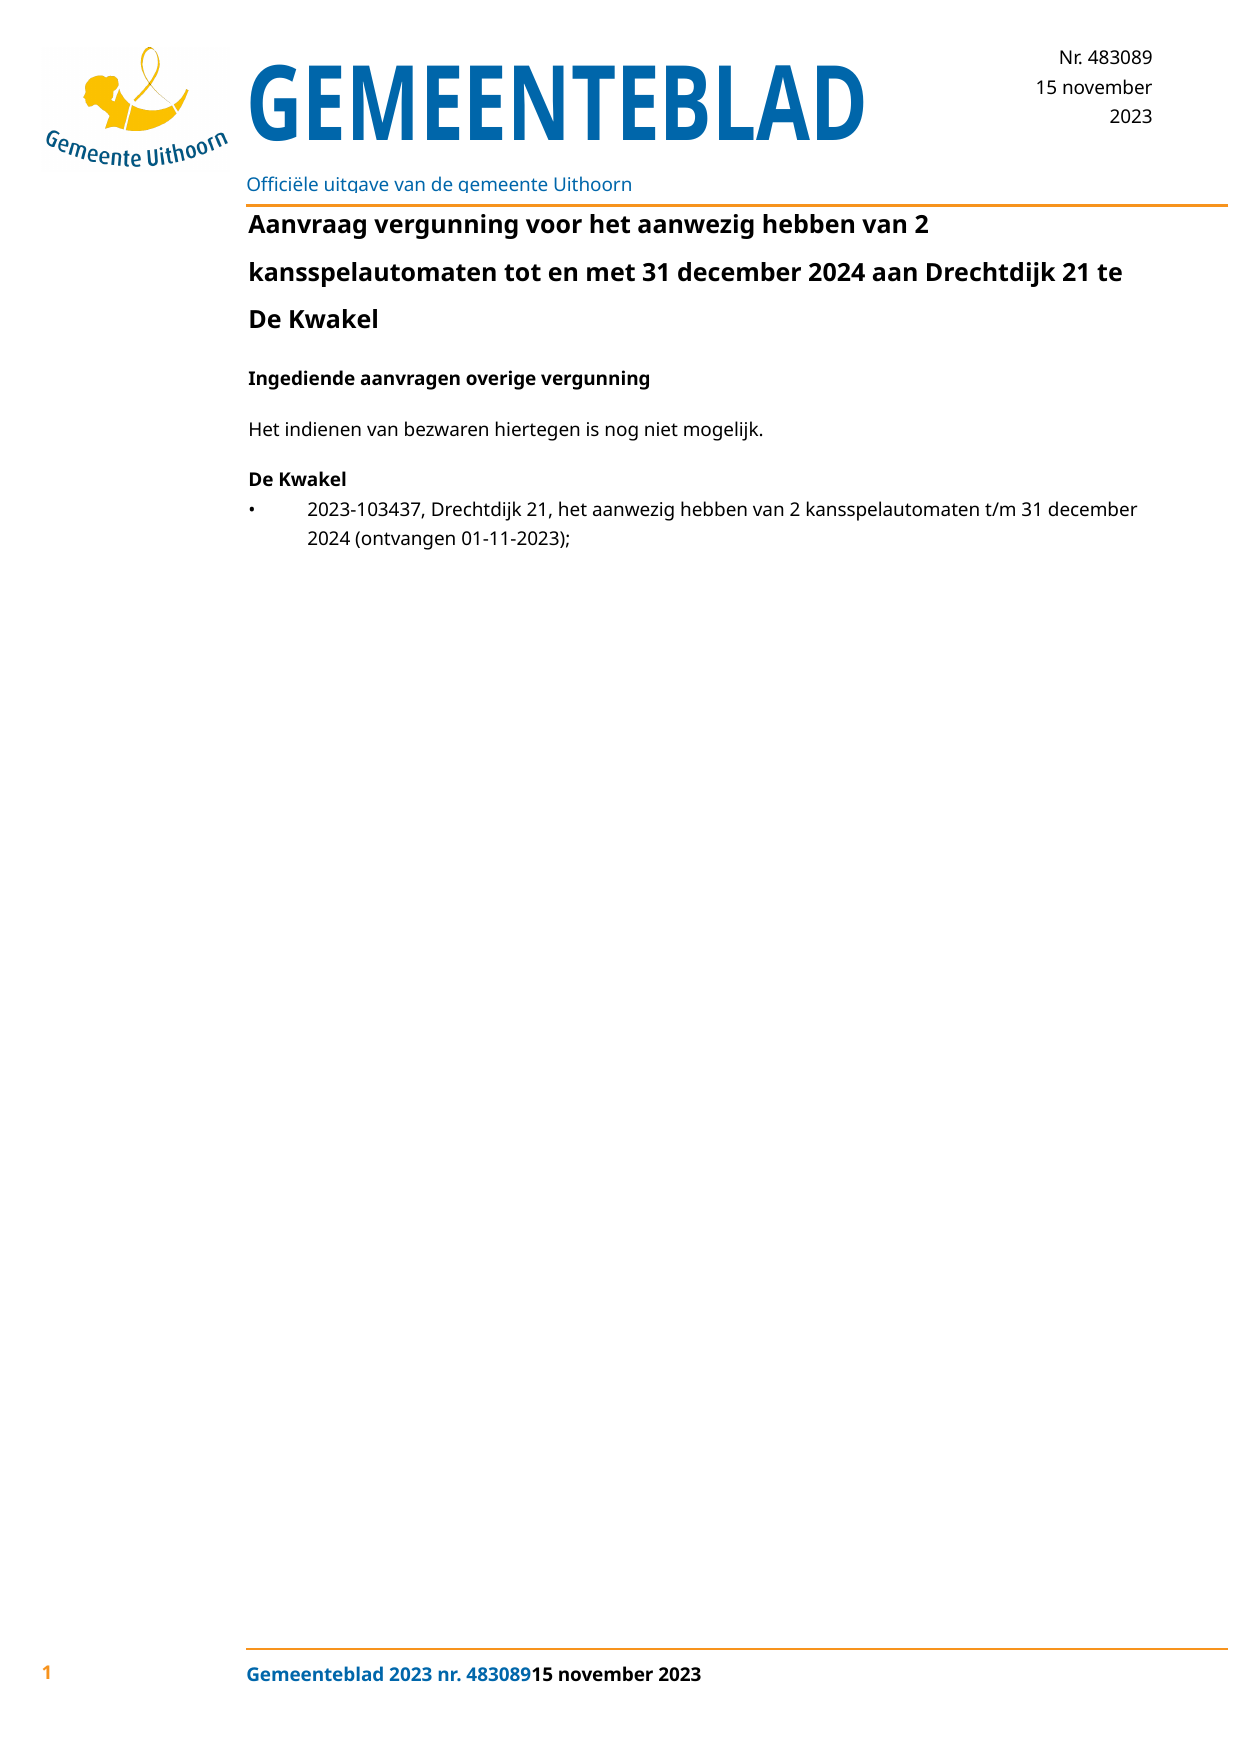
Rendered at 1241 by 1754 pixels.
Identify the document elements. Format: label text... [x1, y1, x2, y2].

text De Kwakel [248, 466, 1152, 492]
text Het indienen van bezwaren hiertegen is nog niet mogelijk. [248, 416, 1152, 442]
text Aanvraag vergunning voor het aanwezig hebben van 2 kansspelautomaten tot en met 31 december 2024 aan Drechtdijk 21 te De Kwakel [248, 207, 1152, 336]
list 2023-103437, Drechtdijk 21, het aanwezig hebben van 2 kansspelautomaten t/m 31 december 2024 (ontvangen 01-11-2023); [248, 496, 1152, 551]
text Ingediende aanvragen overige vergunning [248, 366, 1152, 391]
picture [41, 47, 231, 172]
